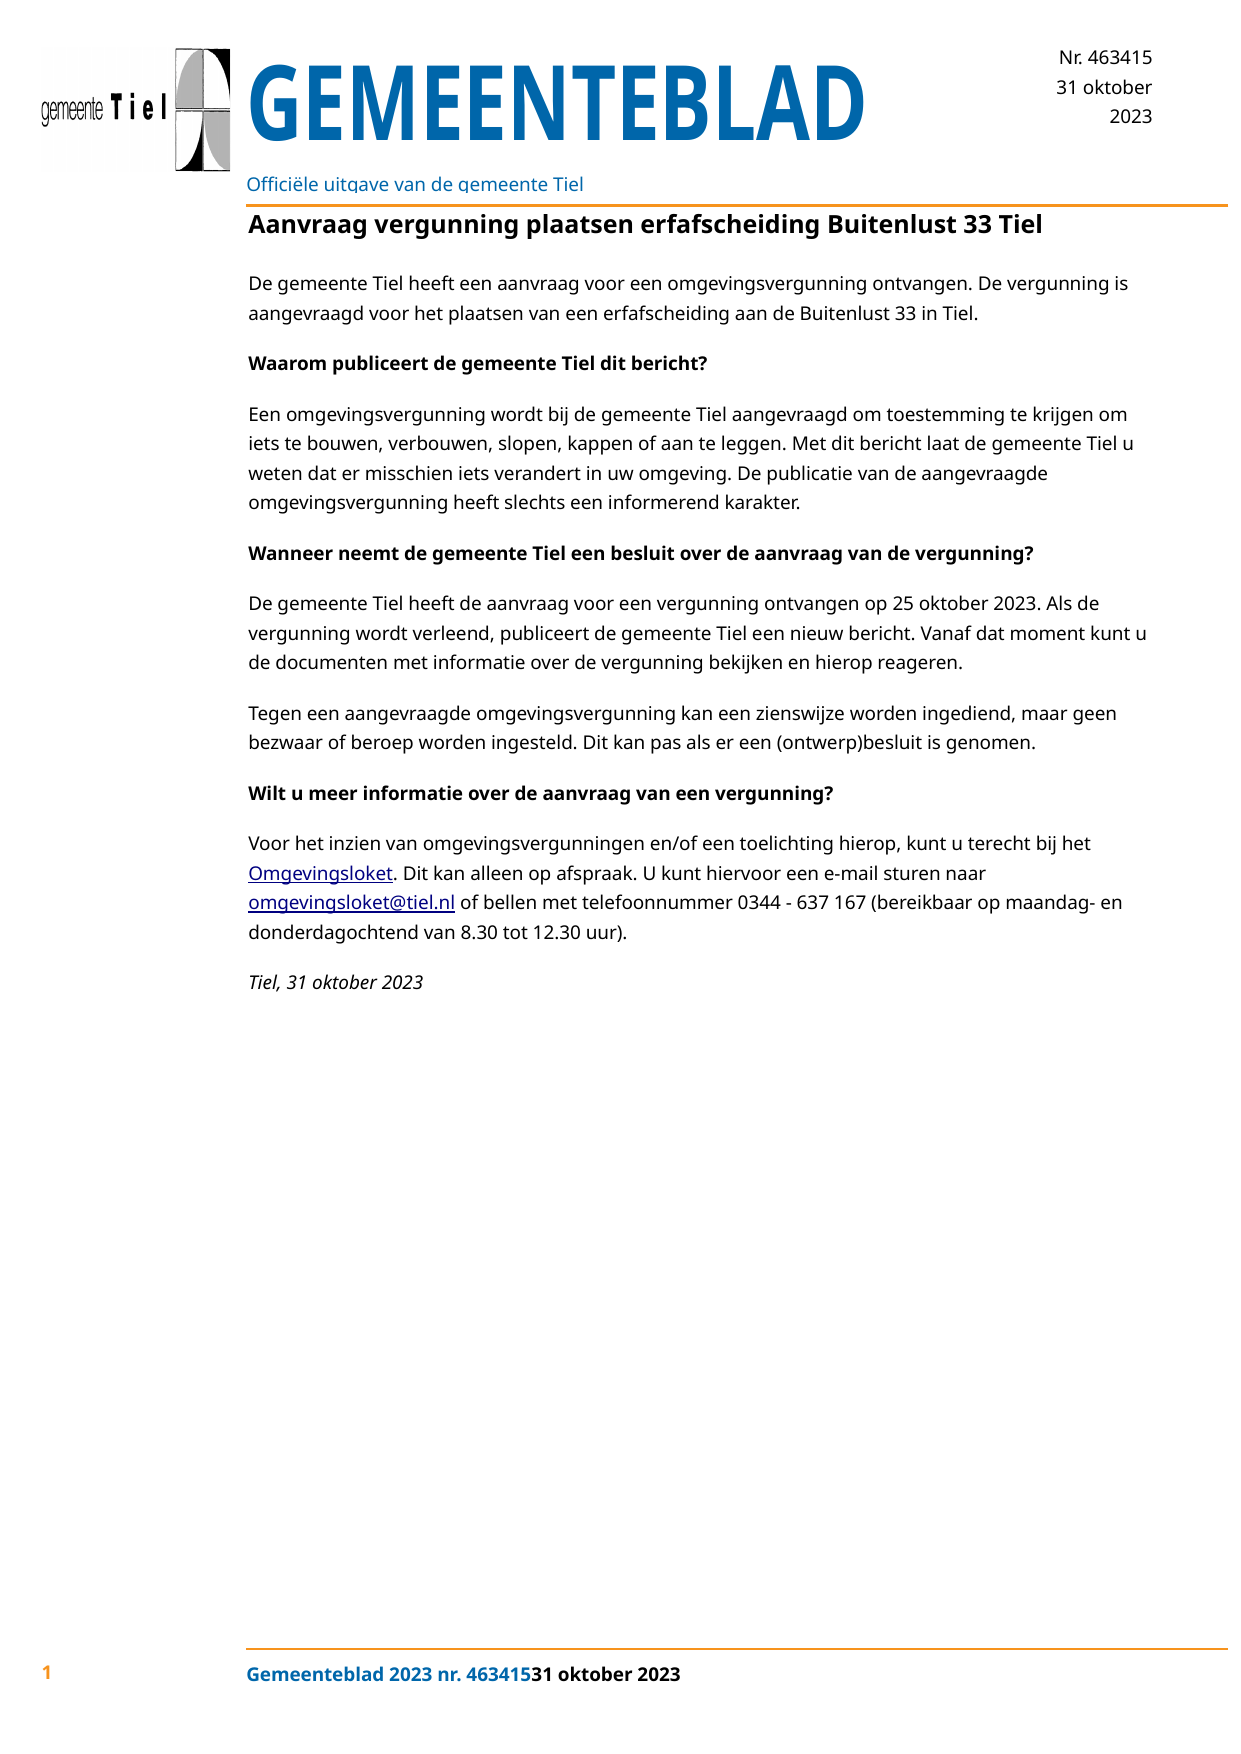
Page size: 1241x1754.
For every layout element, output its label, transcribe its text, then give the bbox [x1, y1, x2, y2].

text Waarom publiceert de gemeente Tiel dit bericht? [248, 350, 1152, 376]
text Wanneer neemt de gemeente Tiel een besluit over de aanvraag van de vergunning? [248, 540, 1152, 566]
text Tiel, 31 oktober 2023 [248, 969, 1152, 995]
text Aanvraag vergunning plaatsen erfafscheiding Buitenlust 33 Tiel [248, 207, 1152, 241]
picture [41, 47, 231, 172]
text Een omgevingsvergunning wordt bij de gemeente Tiel aangevraagd om toestemming te krijgen om iets te bouwen, verbouwen, slopen, kappen of aan te leggen. Met dit bericht laat de gemeente Tiel u weten dat er misschien iets verandert in uw omgeving. De publicatie van de aangevraagde omgevingsvergunning heeft slechts een informerend karakter. [248, 401, 1152, 515]
text Wilt u meer informatie over de aanvraag van een vergunning? [248, 780, 1152, 806]
text Tegen een aangevraagde omgevingsvergunning kan een zienswijze worden ingediend, maar geen bezwaar of beroep worden ingesteld. Dit kan pas als er een (ontwerp)besluit is genomen. [248, 700, 1152, 755]
text Voor het inzien van omgevingsvergunningen en/of een toelichting hierop, kunt u terecht bij het Omgevingsloket. Dit kan alleen op afspraak. U kunt hiervoor een e-mail sturen naar omgevingsloket@tiel.nl of bellen met telefoonnummer 0344 - 637 167 (bereikbaar op maandag- en donderdagochtend van 8.30 tot 12.30 uur). [248, 830, 1152, 945]
text De gemeente Tiel heeft de aanvraag voor een vergunning ontvangen op 25 oktober 2023. Als de vergunning wordt verleend, publiceert de gemeente Tiel een nieuw bericht. Vanaf dat moment kunt u de documenten met informatie over de vergunning bekijken en hierop reageren. [248, 590, 1152, 675]
text De gemeente Tiel heeft een aanvraag voor een omgevingsvergunning ontvangen. De vergunning is aangevraagd voor het plaatsen van een erfafscheiding aan de Buitenlust 33 in Tiel. [248, 270, 1152, 326]
